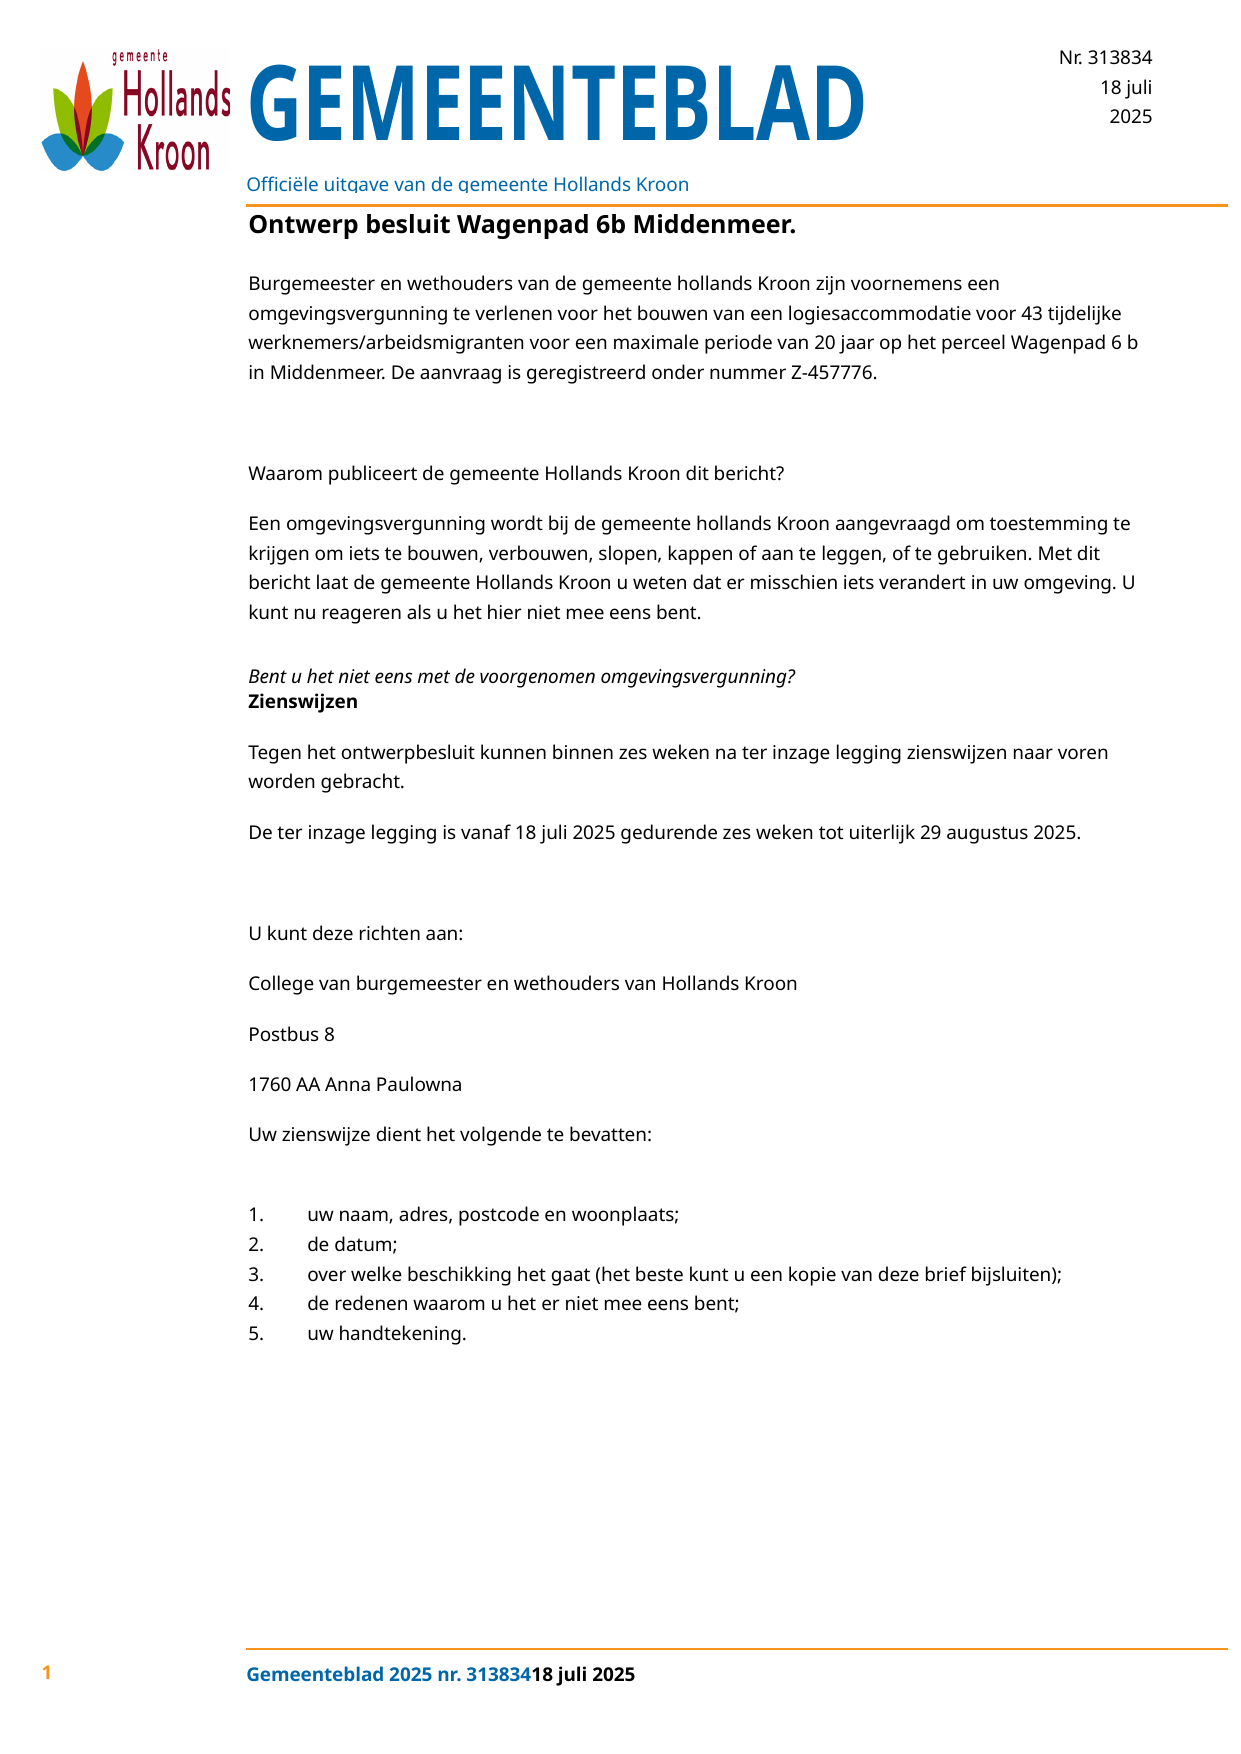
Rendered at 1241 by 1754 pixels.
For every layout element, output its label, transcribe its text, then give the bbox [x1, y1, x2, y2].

list uw handtekening. [248, 1320, 1152, 1346]
text Postbus 8 [248, 1021, 1152, 1047]
list over welke beschikking het gaat (het beste kunt u een kopie van deze brief bijsluiten); [248, 1261, 1152, 1287]
text Tegen het ontwerpbesluit kunnen binnen zes weken na ter inzage legging zienswijzen naar voren worden gebracht. [248, 739, 1152, 794]
text Burgemeester en wethouders van de gemeente hollands Kroon zijn voornemens een omgevingsvergunning te verlenen voor het bouwen van een logiesaccommodatie voor 43 tijdelijke werknemers/arbeidsmigranten voor een maximale periode van 20 jaar op het perceel Wagenpad 6 b in Middenmeer. De aanvraag is geregistreerd onder nummer Z-457776. [248, 270, 1152, 385]
text 1760 AA Anna Paulowna [248, 1071, 1152, 1097]
text Bent u het niet eens met de voorgenomen omgevingsvergunning? [248, 663, 1152, 689]
text College van burgemeester en wethouders van Hollands Kroon [248, 970, 1152, 996]
text De ter inzage legging is vanaf 18 juli 2025 gedurende zes weken tot uiterlijk 29 augustus 2025. [248, 819, 1152, 845]
text Een omgevingsvergunning wordt bij de gemeente hollands Kroon aangevraagd om toestemming te krijgen om iets te bouwen, verbouwen, slopen, kappen of aan te leggen, of te gebruiken. Met dit bericht laat de gemeente Hollands Kroon u weten dat er misschien iets verandert in uw omgeving. U kunt nu reageren als u het hier niet mee eens bent. [248, 510, 1152, 625]
list de redenen waarom u het er niet mee eens bent; [248, 1290, 1152, 1316]
list de datum; [248, 1231, 1152, 1257]
text Ontwerp besluit Wagenpad 6b Middenmeer. [248, 207, 1152, 241]
text Waarom publiceert de gemeente Hollands Kroon dit bericht? [248, 460, 1152, 486]
text U kunt deze richten aan: [248, 920, 1152, 946]
picture [41, 47, 231, 172]
list uw naam, adres, postcode en woonplaats; [248, 1202, 1152, 1227]
text Uw zienswijze dient het volgende te bevatten: [248, 1122, 1152, 1147]
text Zienswijzen [248, 689, 1152, 714]
